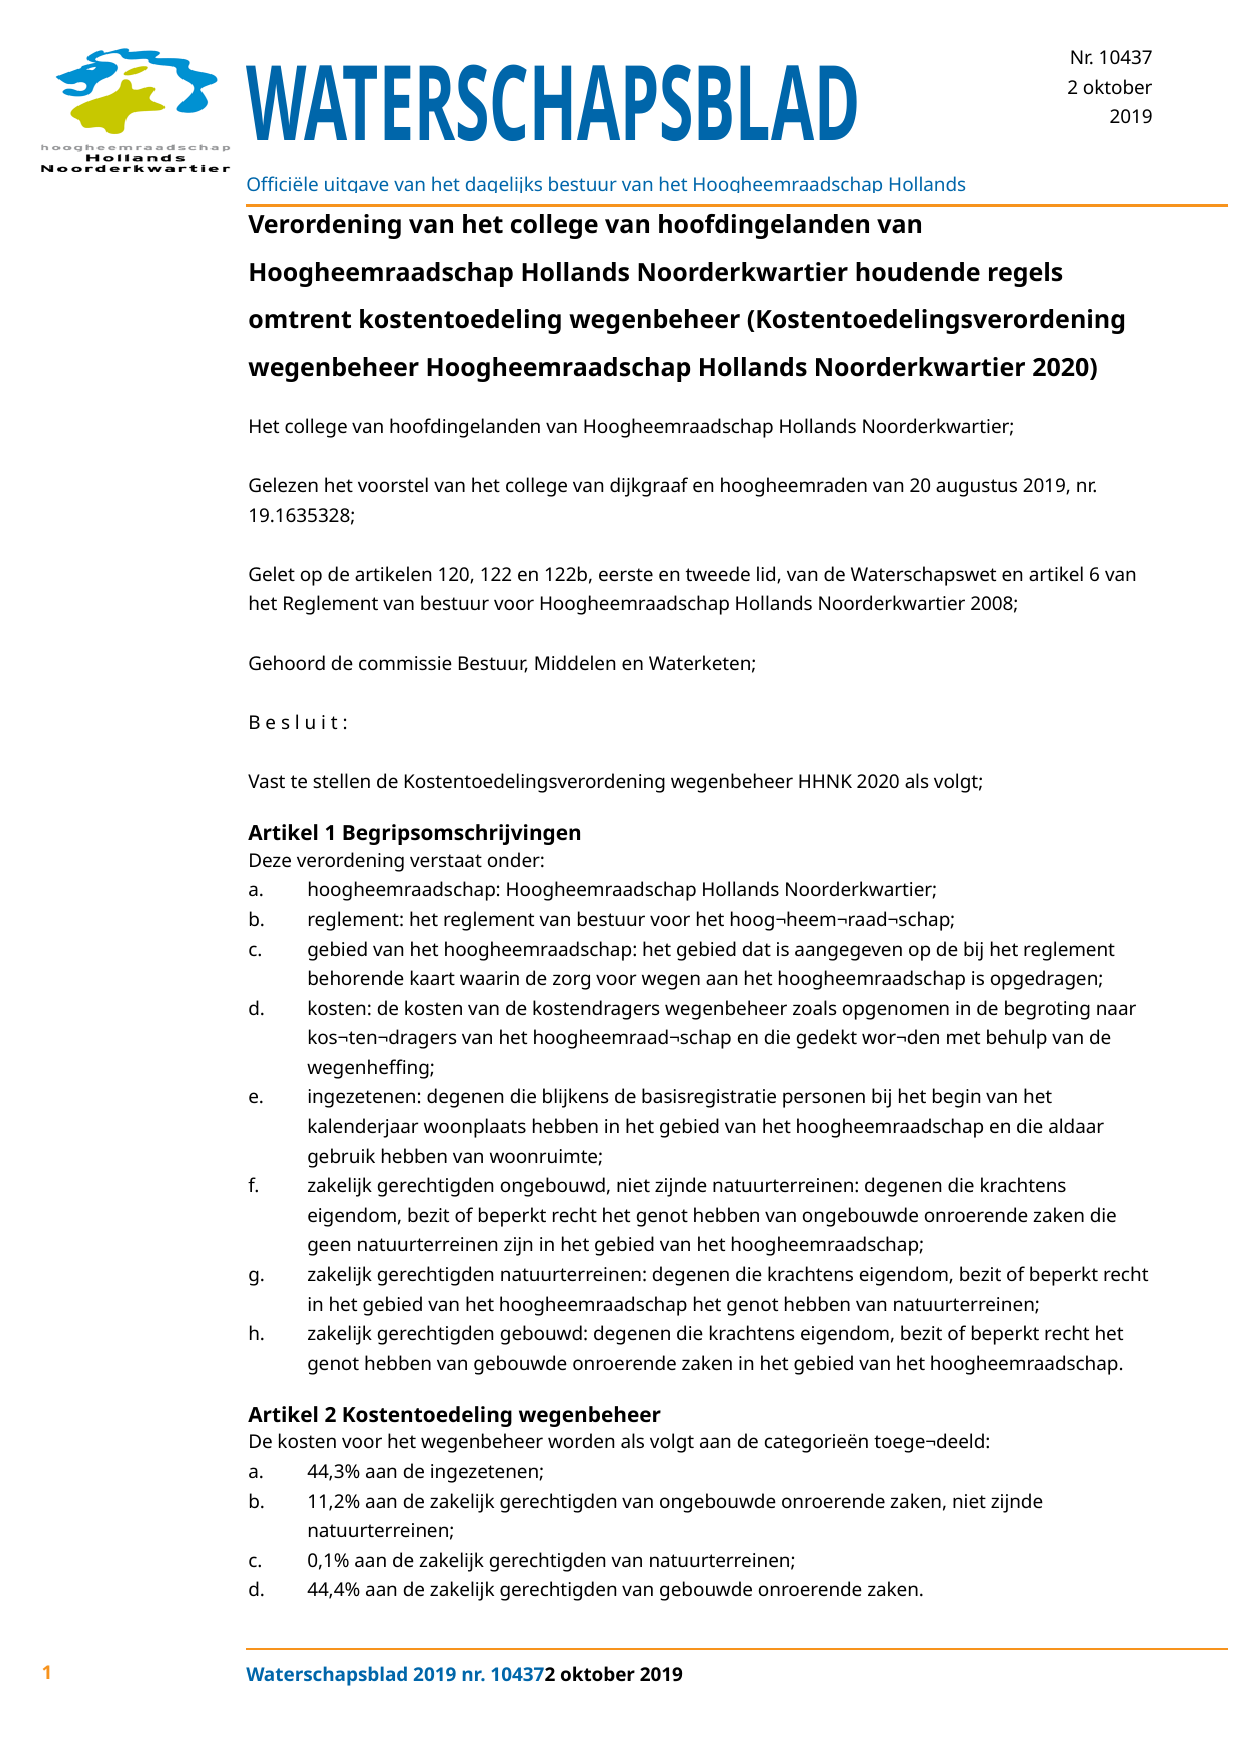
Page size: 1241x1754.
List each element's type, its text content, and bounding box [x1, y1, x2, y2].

text De kosten voor het wegenbeheer worden als volgt aan de categorieën toege¬deeld: [248, 1429, 1152, 1454]
text Artikel 1 Begripsomschrijvingen [248, 818, 1152, 847]
text Deze verordening verstaat onder: [248, 847, 1152, 873]
list reglement: het reglement van bestuur voor het hoog¬heem¬raad¬schap; [248, 906, 1152, 932]
list hoogheemraadschap: Hoogheemraadschap Hollands Noorderkwartier; [248, 877, 1152, 902]
text Artikel 2 Kostentoedeling wegenbeheer [248, 1400, 1152, 1429]
list gebied van het hoogheemraadschap: het gebied dat is aangegeven op de bij het reglement behorende kaart waarin de zorg voor wegen aan het hoogheemraadschap is opgedragen; [248, 936, 1152, 991]
text Gelet op de artikelen 120, 122 en 122b, eerste en tweede lid, van de Waterschapswet en artikel 6 van het Reglement van bestuur voor Hoogheemraadschap Hollands Noorderkwartier 2008; [248, 561, 1152, 616]
text Het college van hoofdingelanden van Hoogheemraadschap Hollands Noorderkwartier; [248, 413, 1152, 439]
list 44,3% aan de ingezetenen; [248, 1458, 1152, 1484]
list 0,1% aan de zakelijk gerechtigden van natuurterreinen; [248, 1547, 1152, 1573]
list ingezetenen: degenen die blijkens de basisregistratie personen bij het begin van het kalenderjaar woonplaats hebben in het gebied van het hoogheemraadschap en die aldaar gebruik hebben van woonruimte; [248, 1084, 1152, 1168]
list zakelijk gerechtigden ongebouwd, niet zijnde natuurterreinen: degenen die krachtens eigendom, bezit of beperkt recht het genot hebben van ongebouwde onroerende zaken die geen natuurterreinen zijn in het gebied van het hoogheemraadschap; [248, 1172, 1152, 1257]
text Gehoord de commissie Bestuur, Middelen en Waterketen; [248, 650, 1152, 676]
list 44,4% aan de zakelijk gerechtigden van gebouwde onroerende zaken. [248, 1577, 1152, 1602]
list kosten: de kosten van de kostendragers wegenbeheer zoals opgenomen in de begroting naar kos¬ten¬dragers van het hoogheemraad¬schap en die gedekt wor¬den met behulp van de wegenheffing; [248, 995, 1152, 1080]
text Verordening van het college van hoofdingelanden van Hoogheemraadschap Hollands Noorderkwartier houdende regels omtrent kostentoedeling wegenbeheer (Kostentoedelingsverordening wegenbeheer Hoogheemraadschap Hollands Noorderkwartier 2020) [248, 207, 1152, 384]
list zakelijk gerechtigden natuurterreinen: degenen die krachtens eigendom, bezit of beperkt recht in het gebied van het hoogheemraadschap het genot hebben van natuurterreinen; [248, 1261, 1152, 1316]
picture [41, 47, 231, 172]
list zakelijk gerechtigden gebouwd: degenen die krachtens eigendom, bezit of beperkt recht het genot hebben van gebouwde onroerende zaken in het gebied van het hoogheemraadschap. [248, 1320, 1152, 1376]
text Gelezen het voorstel van het college van dijkgraaf en hoogheemraden van 20 augustus 2019, nr. 19.1635328; [248, 472, 1152, 528]
text B e s l u i t : [248, 709, 1152, 735]
list 11,2% aan de zakelijk gerechtigden van ongebouwde onroerende zaken, niet zijnde natuurterreinen; [248, 1488, 1152, 1543]
text Vast te stellen de Kostentoedelingsverordening wegenbeheer HHNK 2020 als volgt; [248, 768, 1152, 794]
